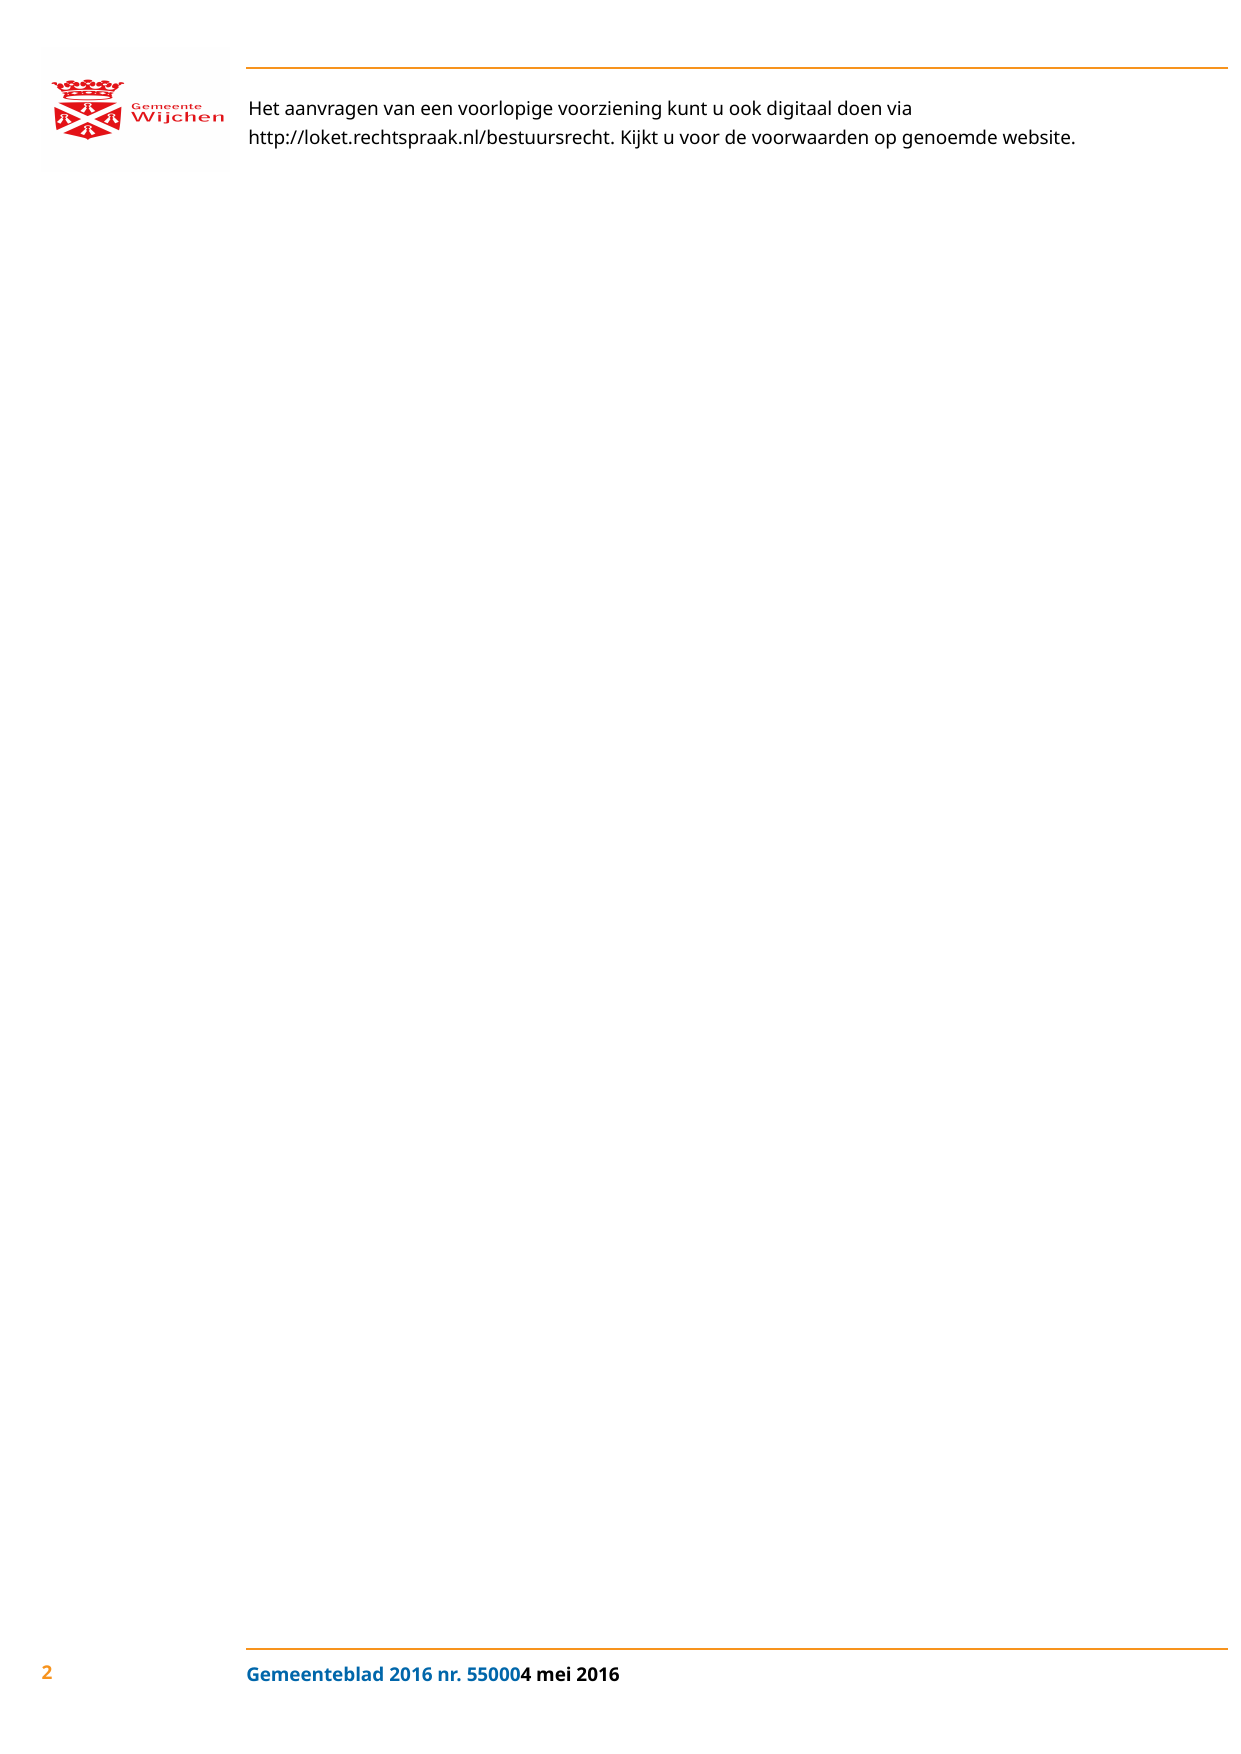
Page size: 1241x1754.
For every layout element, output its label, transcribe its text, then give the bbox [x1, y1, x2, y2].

text Het aanvragen van een voorlopige voorziening kunt u ook digitaal doen via http://loket.rechtspraak.nl/bestuursrecht. Kijkt u voor de voorwaarden op genoemde website. [248, 95, 1152, 150]
picture [41, 47, 231, 172]
